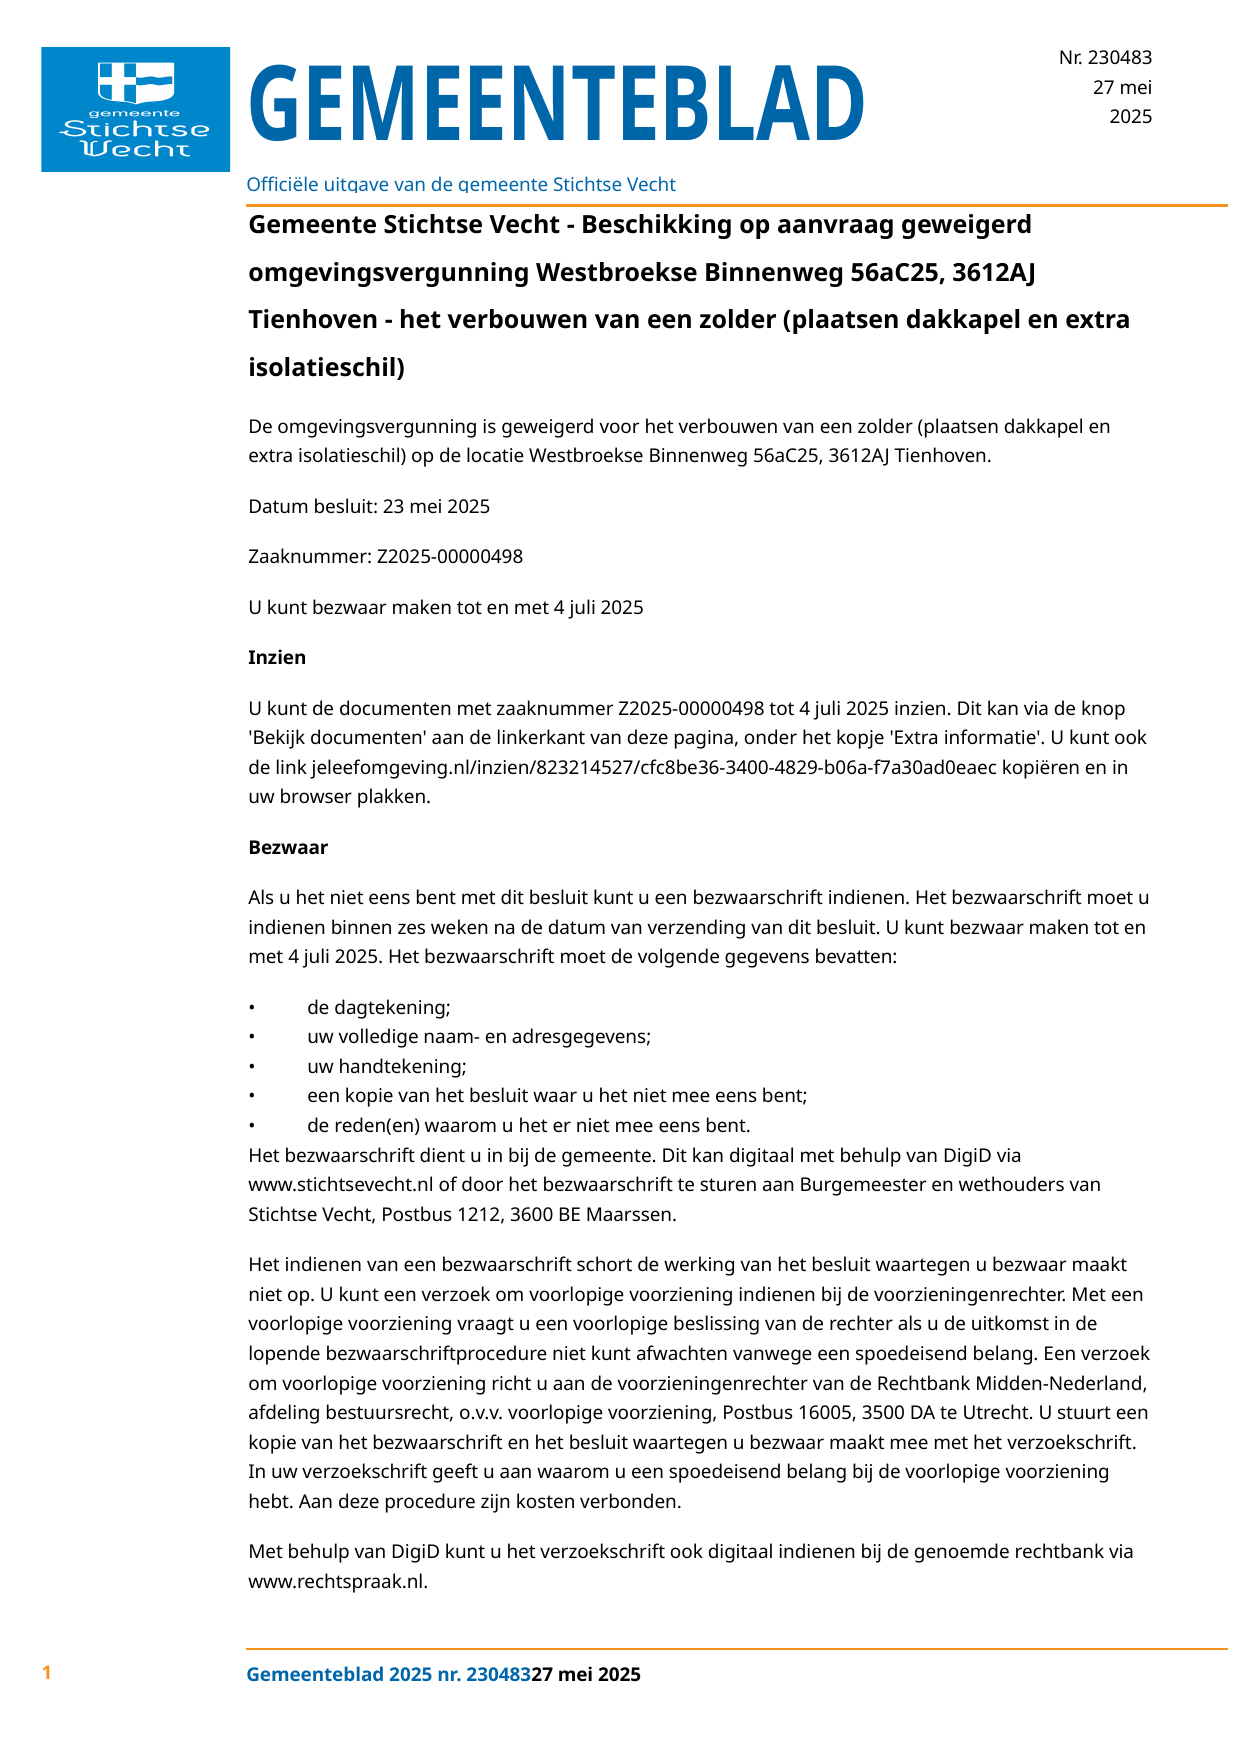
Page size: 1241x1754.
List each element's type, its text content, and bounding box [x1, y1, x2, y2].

text U kunt de documenten met zaaknummer Z2025-00000498 tot 4 juli 2025 inzien. Dit kan via de knop 'Bekijk documenten' aan de linkerkant van deze pagina, onder het kopje 'Extra informatie'. U kunt ook de link jeleefomgeving.nl/inzien/823214527/cfc8be36-3400-4829-b06a-f7a30ad0eaec kopiëren en in uw browser plakken. [248, 695, 1152, 809]
text Als u het niet eens bent met dit besluit kunt u een bezwaarschrift indienen. Het bezwaarschrift moet u indienen binnen zes weken na de datum van verzending van dit besluit. U kunt bezwaar maken tot en met 4 juli 2025. Het bezwaarschrift moet de volgende gegevens bevatten: [248, 884, 1152, 969]
list uw volledige naam- en adresgegevens; [248, 1023, 1152, 1049]
text Inzien [248, 644, 1152, 670]
text Datum besluit: 23 mei 2025 [248, 493, 1152, 519]
picture [99, 63, 135, 101]
list een kopie van het besluit waar u het niet mee eens bent; [248, 1083, 1152, 1108]
text Het bezwaarschrift dient u in bij de gemeente. Dit kan digitaal met behulp van DigiD via www.stichtsevecht.nl of door het bezwaarschrift te sturen aan Burgemeester en wethouders van Stichtse Vecht, Postbus 1212, 3600 BE Maarssen. [248, 1142, 1152, 1227]
text Met behulp van DigiD kunt u het verzoekschrift ook digitaal indienen bij de genoemde rechtbank via www.rechtspraak.nl. [248, 1538, 1152, 1594]
list de reden(en) waarom u het er niet mee eens bent. [248, 1112, 1152, 1138]
list uw handtekening; [248, 1053, 1152, 1079]
text De omgevingsvergunning is geweigerd voor het verbouwen van een zolder (plaatsen dakkapel en extra isolatieschil) op de locatie Westbroekse Binnenweg 56aC25, 3612AJ Tienhoven. [248, 413, 1152, 468]
text Bezwaar [248, 834, 1152, 860]
text U kunt bezwaar maken tot en met 4 juli 2025 [248, 594, 1152, 620]
text Zaaknummer: Z2025-00000498 [248, 543, 1152, 569]
text Het indienen van een bezwaarschrift schort de werking van het besluit waartegen u bezwaar maakt niet op. U kunt een verzoek om voorlopige voorziening indienen bij de voorzieningenrechter. Met een voorlopige voorziening vraagt u een voorlopige beslissing van de rechter als u de uitkomst in de lopende bezwaarschriftprocedure niet kunt afwachten vanwege een spoedeisend belang. Een verzoek om voorlopige voorziening richt u aan de voorzieningenrechter van de Rechtbank Midden-Nederland, afdeling bestuursrecht, o.v.v. voorlopige voorziening, Postbus 16005, 3500 DA te Utrecht. U stuurt een kopie van het bezwaarschrift en het besluit waartegen u bezwaar maakt mee met het verzoekschrift. In uw verzoekschrift geeft u aan waarom u een spoedeisend belang bij de voorlopige voorziening hebt. Aan deze procedure zijn kosten verbonden. [248, 1251, 1152, 1514]
list de dagtekening; [248, 994, 1152, 1020]
text Gemeente Stichtse Vecht - Beschikking op aanvraag geweigerd omgevingsvergunning Westbroekse Binnenweg 56aC25, 3612AJ Tienhoven - het verbouwen van een zolder (plaatsen dakkapel en extra isolatieschil) [248, 207, 1152, 384]
picture [137, 63, 174, 103]
